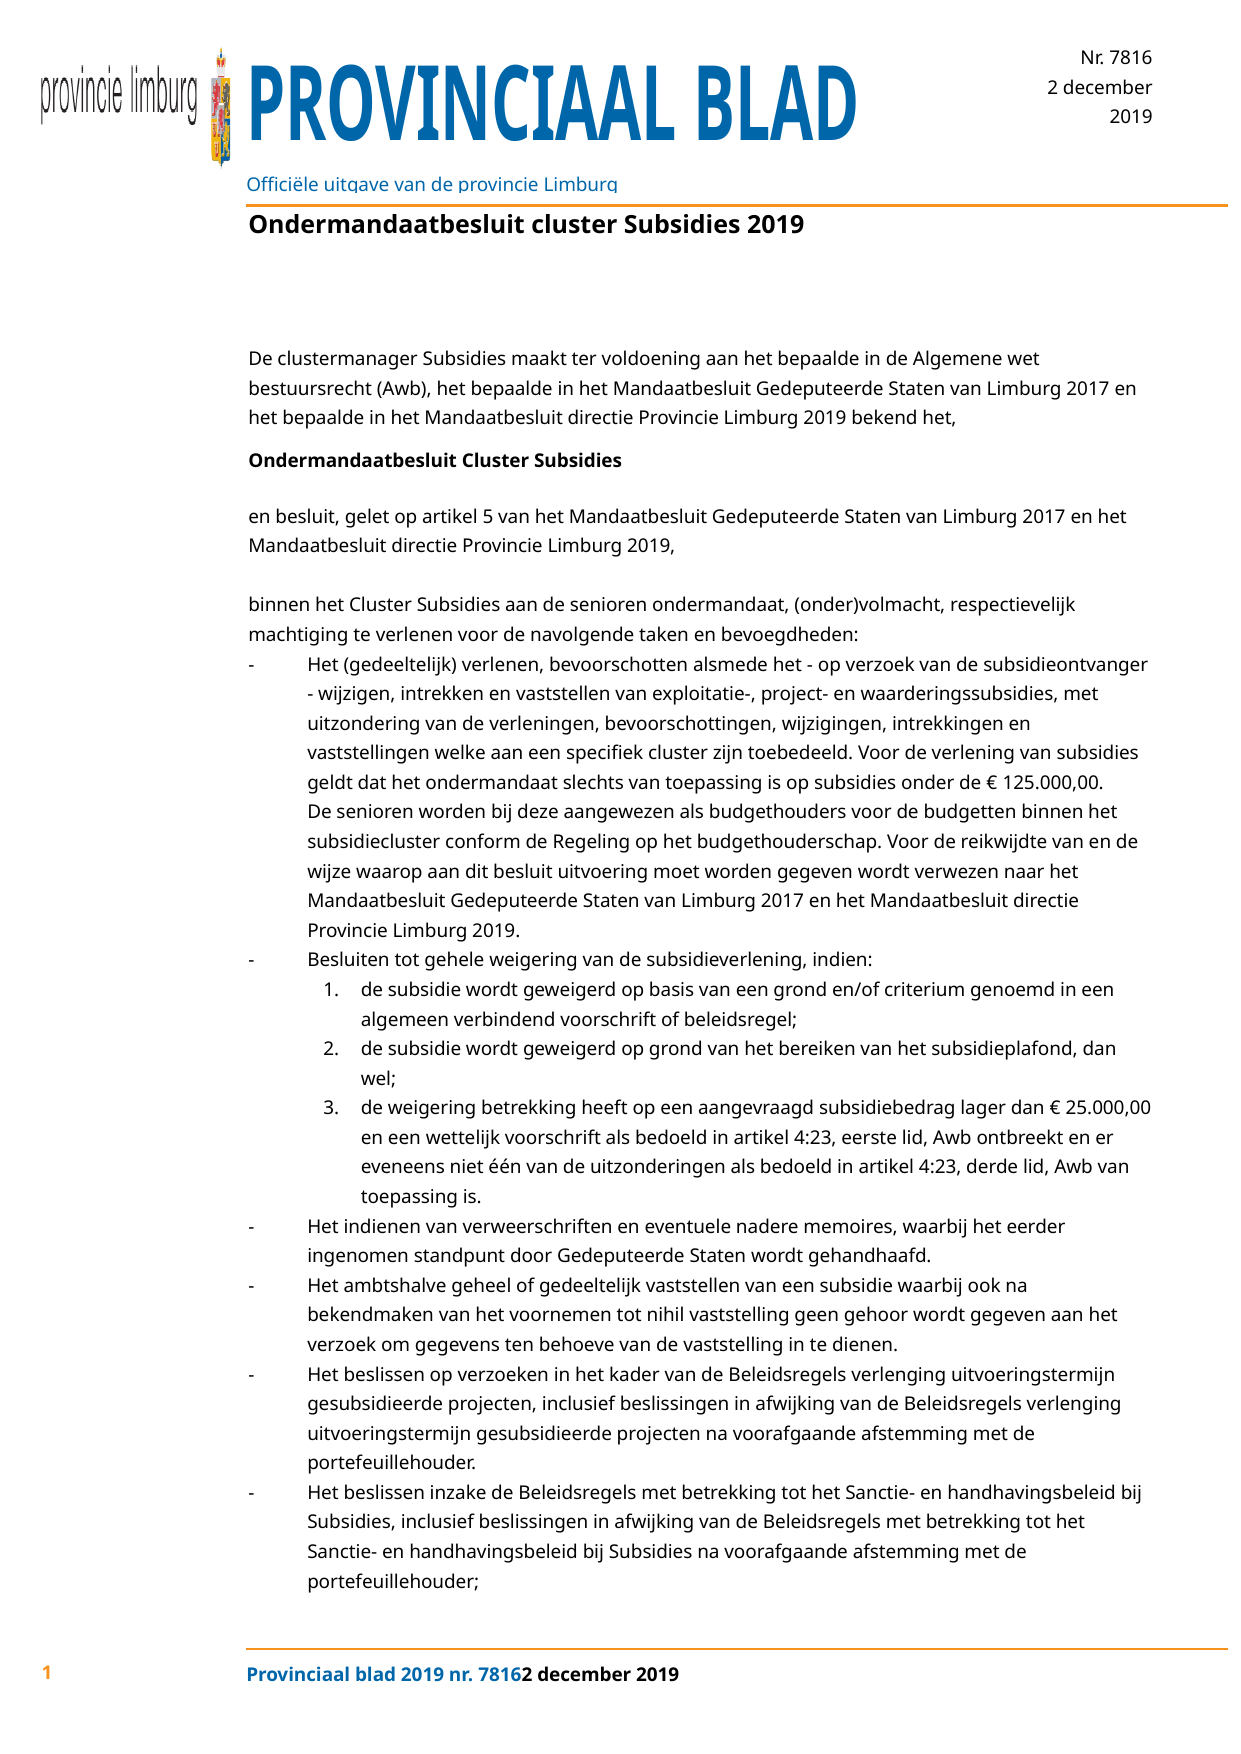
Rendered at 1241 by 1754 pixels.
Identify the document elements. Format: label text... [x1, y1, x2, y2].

list Het indienen van verweerschriften en eventuele nadere memoires, waarbij het eerder ingenomen standpunt door Gedeputeerde Staten wordt gehandhaafd. [248, 1213, 1152, 1268]
text binnen het Cluster Subsidies aan de senioren ondermandaat, (onder)volmacht, respectievelijk machtiging te verlenen voor de navolgende taken en bevoegdheden: [248, 592, 1152, 647]
list De senioren worden bij deze aangewezen als budgethouders voor de budgetten binnen het subsidiecluster conform de Regeling op het budgethouderschap. Voor de reikwijdte van en de wijze waarop aan dit besluit uitvoering moet worden gegeven wordt verwezen naar het Mandaatbesluit Gedeputeerde Staten van Limburg 2017 en het Mandaatbesluit directie Provincie Limburg 2019. [248, 799, 1152, 943]
text Ondermandaatbesluit Cluster Subsidies [248, 448, 1152, 473]
list de subsidie wordt geweigerd op grond van het bereiken van het subsidieplafond, dan wel; [323, 1035, 1152, 1091]
picture [41, 47, 231, 172]
list de subsidie wordt geweigerd op basis van een grond en/of criterium genoemd in een algemeen verbindend voorschrift of beleidsregel; [323, 976, 1152, 1032]
list de weigering betrekking heeft op een aangevraagd subsidiebedrag lager dan € 25.000,00 en een wettelijk voorschrift als bedoeld in artikel 4:23, eerste lid, Awb ontbreekt en er eveneens niet één van de uitzonderingen als bedoeld in artikel 4:23, derde lid, Awb van toepassing is. [323, 1094, 1152, 1209]
list Besluiten tot gehele weigering van de subsidieverlening, indien: [248, 947, 1152, 972]
text De clustermanager Subsidies maakt ter voldoening aan het bepaalde in de Algemene wet bestuursrecht (Awb), het bepaalde in het Mandaatbesluit Gedeputeerde Staten van Limburg 2017 en het bepaalde in het Mandaatbesluit directie Provincie Limburg 2019 bekend het, [248, 345, 1152, 430]
list Het (gedeeltelijk) verlenen, bevoorschotten alsmede het - op verzoek van de subsidieontvanger - wijzigen, intrekken en vaststellen van exploitatie-, project- en waarderingssubsidies, met uitzondering van de verleningen, bevoorschottingen, wijzigingen, intrekkingen en vaststellingen welke aan een specifiek cluster zijn toebedeeld. Voor de verlening van subsidies geldt dat het ondermandaat slechts van toepassing is op subsidies onder de € 125.000,00. [248, 651, 1152, 795]
list Het beslissen inzake de Beleidsregels met betrekking tot het Sanctie- en handhavingsbeleid bij Subsidies, inclusief beslissingen in afwijking van de Beleidsregels met betrekking tot het Sanctie- en handhavingsbeleid bij Subsidies na voorafgaande afstemming met de portefeuillehouder; [248, 1479, 1152, 1594]
list Het beslissen op verzoeken in het kader van de Beleidsregels verlenging uitvoeringstermijn gesubsidieerde projecten, inclusief beslissingen in afwijking van de Beleidsregels verlenging uitvoeringstermijn gesubsidieerde projecten na voorafgaande afstemming met de portefeuillehouder. [248, 1361, 1152, 1475]
list Het ambtshalve geheel of gedeeltelijk vaststellen van een subsidie waarbij ook na bekendmaken van het voornemen tot nihil vaststelling geen gehoor wordt gegeven aan het verzoek om gegevens ten behoeve van de vaststelling in te dienen. [248, 1272, 1152, 1357]
text en besluit, gelet op artikel 5 van het Mandaatbesluit Gedeputeerde Staten van Limburg 2017 en het Mandaatbesluit directie Provincie Limburg 2019, [248, 503, 1152, 558]
text Ondermandaatbesluit cluster Subsidies 2019 [248, 207, 1152, 241]
